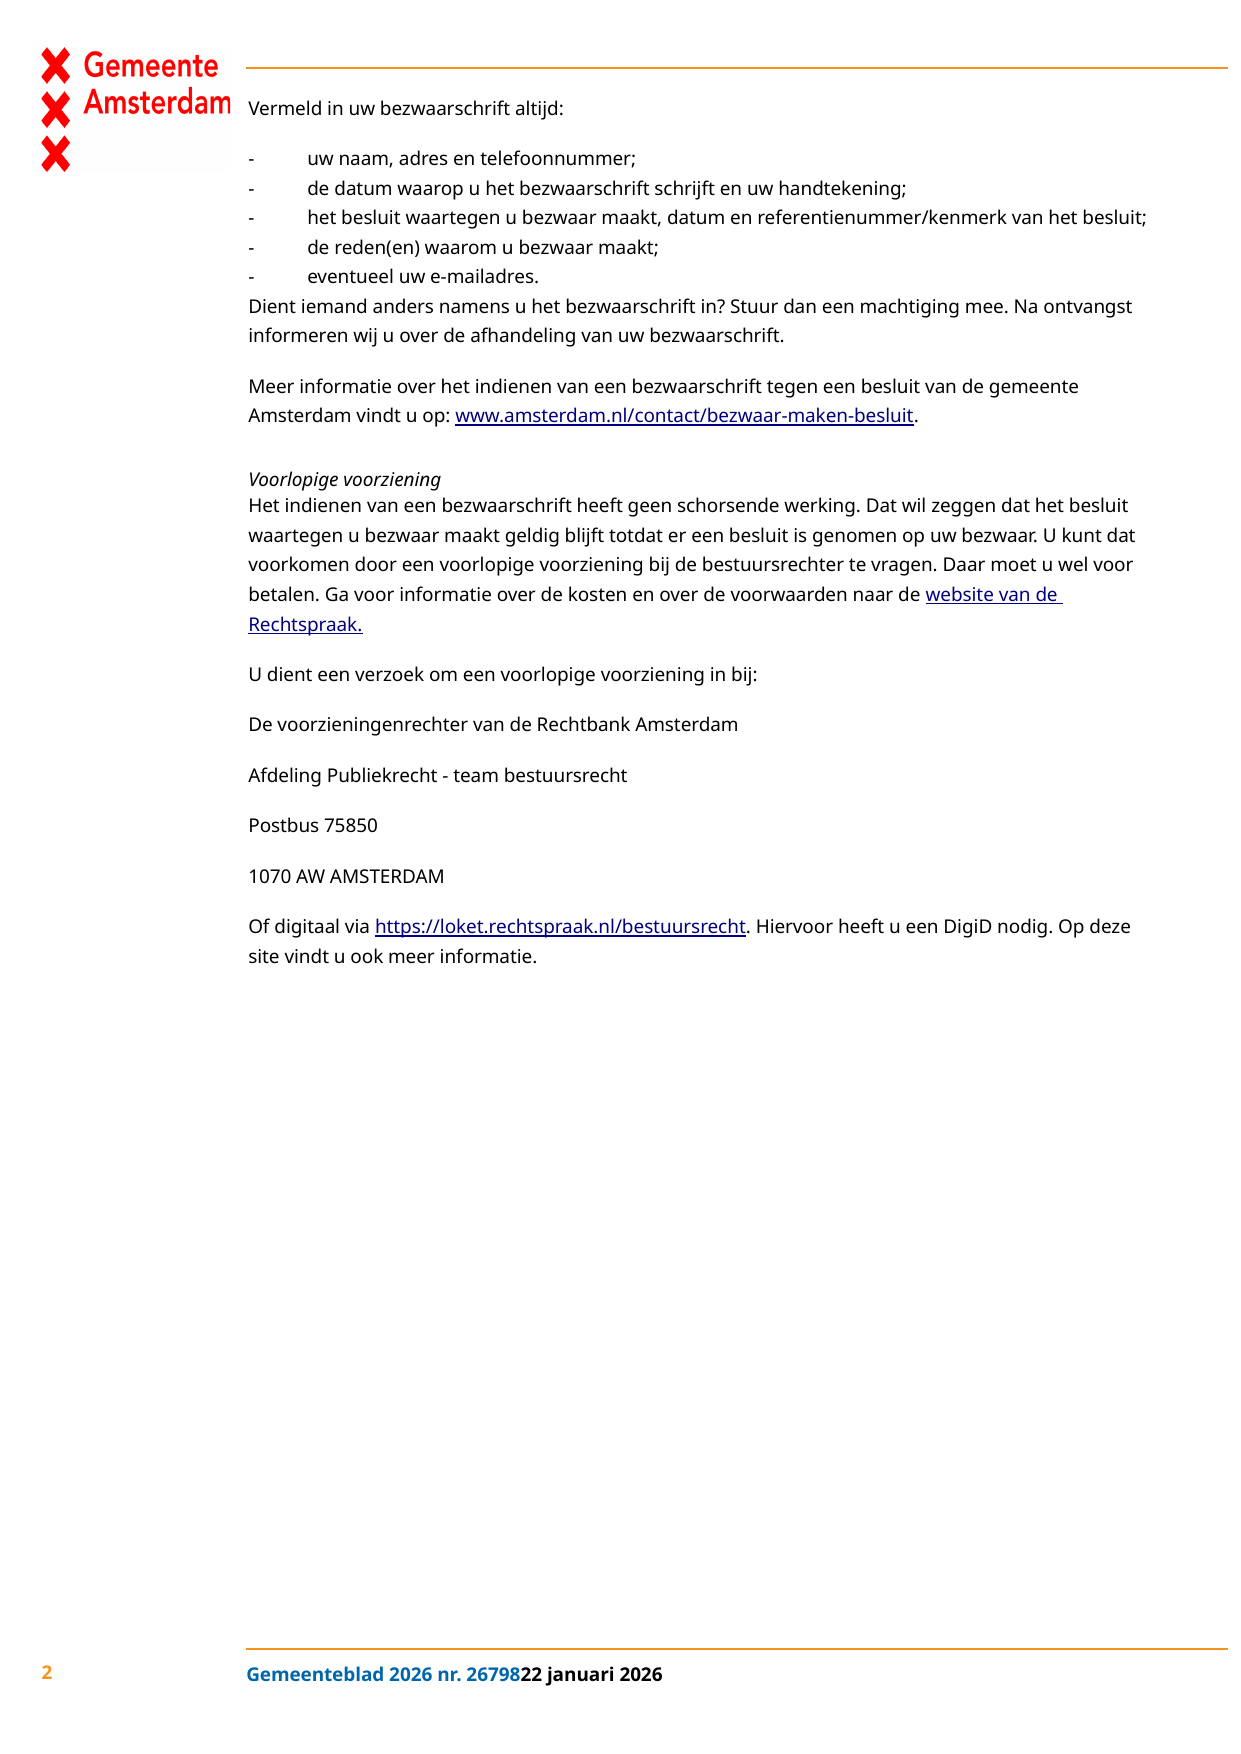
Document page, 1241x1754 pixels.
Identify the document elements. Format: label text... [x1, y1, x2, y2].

list eventueel uw e-mailadres. [248, 263, 1152, 289]
text U dient een verzoek om een voorlopige voorziening in bij: [248, 661, 1152, 687]
list het besluit waartegen u bezwaar maakt, datum en referentienummer/kenmerk van het besluit; [248, 204, 1152, 230]
text Dient iemand anders namens u het bezwaarschrift in? Stuur dan een machtiging mee. Na ontvangst informeren wij u over de afhandeling van uw bezwaarschrift. [248, 293, 1152, 348]
list de reden(en) waarom u bezwaar maakt; [248, 234, 1152, 260]
text Meer informatie over het indienen van een bezwaarschrift tegen een besluit van de gemeente Amsterdam vindt u op: www.amsterdam.nl/contact/bezwaar-maken-besluit. [248, 373, 1152, 428]
list de datum waarop u het bezwaarschrift schrijft en uw handtekening; [248, 175, 1152, 201]
text Vermeld in uw bezwaarschrift altijd: [248, 95, 1152, 121]
text De voorzieningenrechter van de Rechtbank Amsterdam [248, 712, 1152, 737]
text Voorlopige voorziening [248, 467, 1152, 492]
text 1070 AW AMSTERDAM [248, 863, 1152, 888]
text Het indienen van een bezwaarschrift heeft geen schorsende werking. Dat wil zeggen dat het besluit waartegen u bezwaar maakt geldig blijft totdat er een besluit is genomen op uw bezwaar. U kunt dat voorkomen door een voorlopige voorziening bij de bestuursrechter te vragen. Daar moet u wel voor betalen. Ga voor informatie over de kosten en over de voorwaarden naar de website van de Rechtspraak. [248, 492, 1152, 636]
text Afdeling Publiekrecht - team bestuursrecht [248, 762, 1152, 788]
list uw naam, adres en telefoonnummer; [248, 145, 1152, 171]
text Postbus 75850 [248, 812, 1152, 838]
text Of digitaal via https://loket.rechtspraak.nl/bestuursrecht. Hiervoor heeft u een DigiD nodig. Op deze site vindt u ook meer informatie. [248, 913, 1152, 968]
picture [41, 47, 231, 172]
